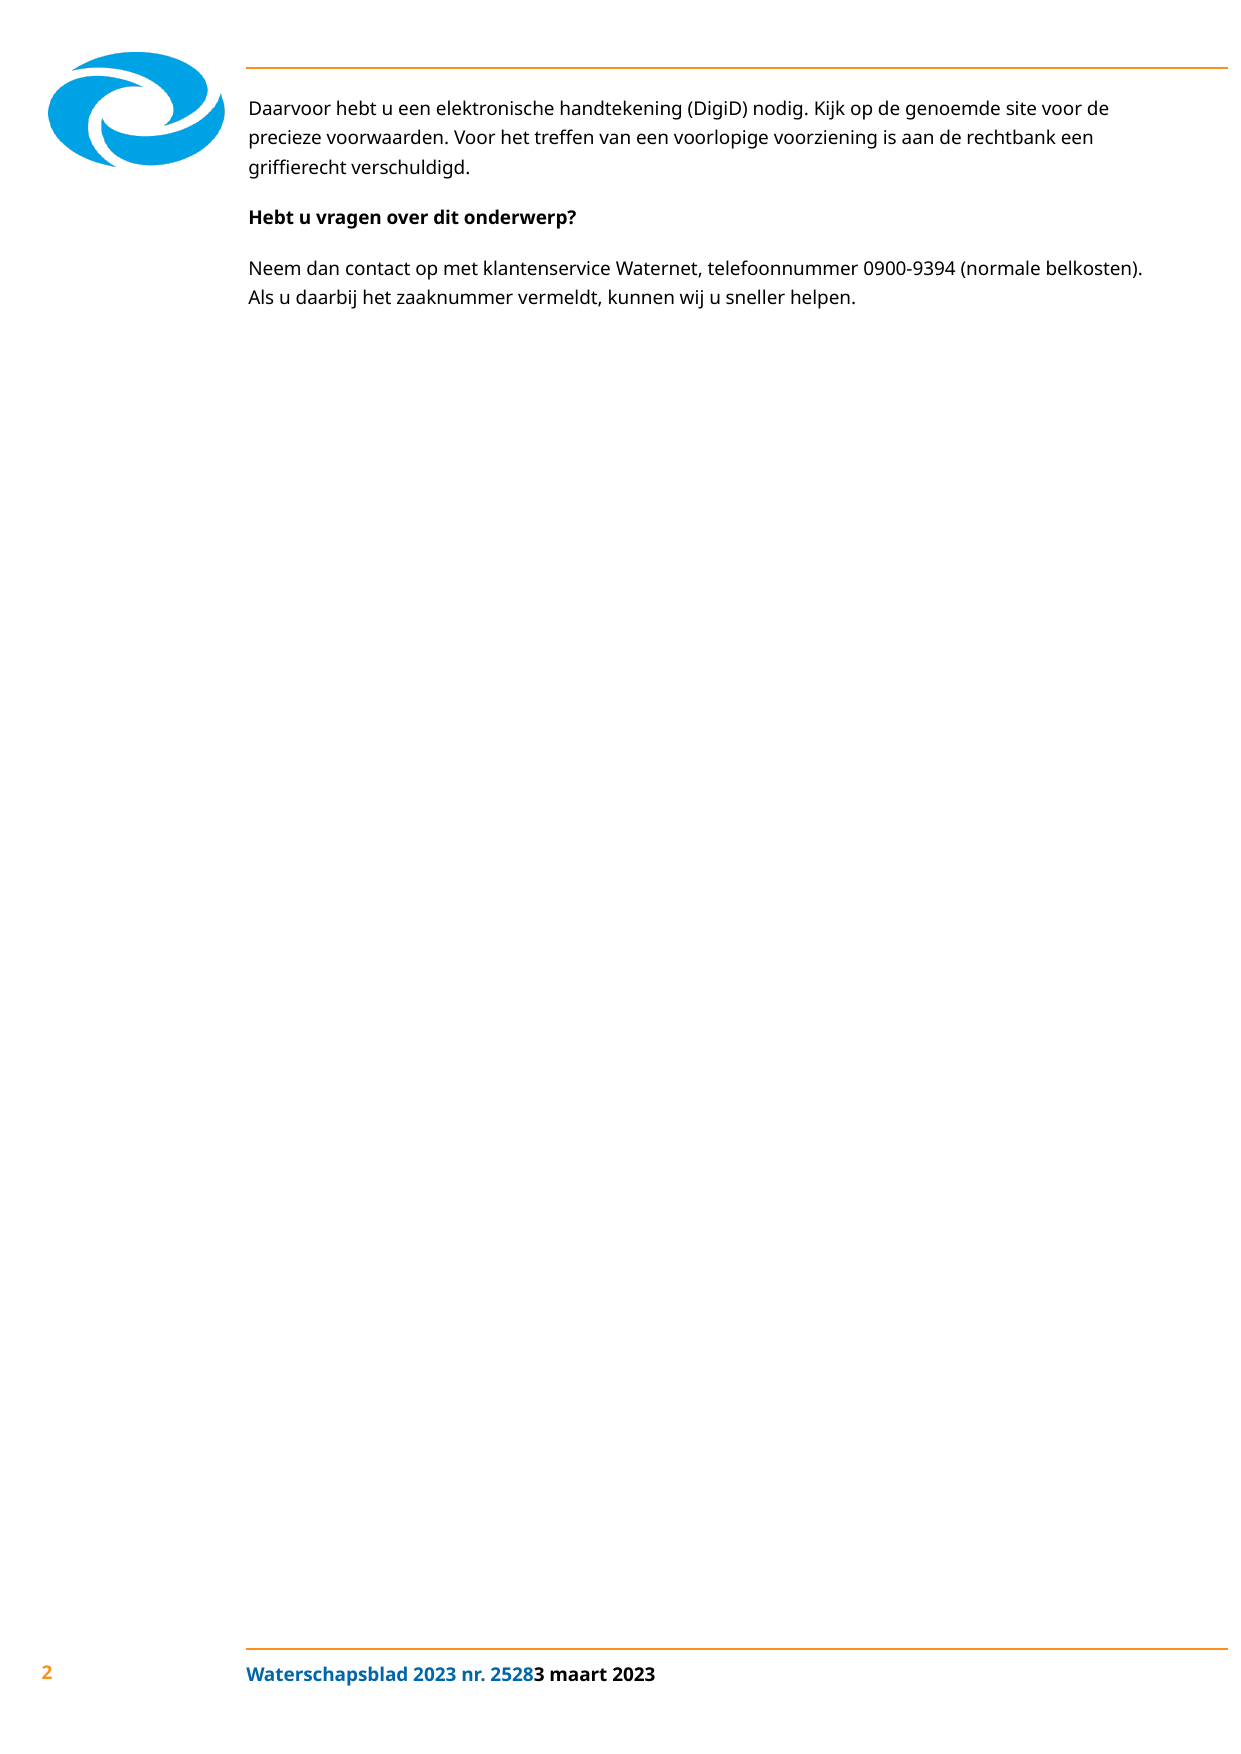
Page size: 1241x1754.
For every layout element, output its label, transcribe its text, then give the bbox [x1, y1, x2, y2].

text Neem dan contact op met klantenservice Waternet, telefoonnummer 0900-9394 (normale belkosten). Als u daarbij het zaaknummer vermeldt, kunnen wij u sneller helpen. [248, 255, 1152, 310]
text Daarvoor hebt u een elektronische handtekening (DigiD) nodig. Kijk op de genoemde site voor de precieze voorwaarden. Voor het treffen van een voorlopige voorziening is aan de rechtbank een griffierecht verschuldigd. [248, 95, 1152, 180]
text Hebt u vragen over dit onderwerp? [248, 204, 1152, 230]
picture [41, 47, 231, 172]
